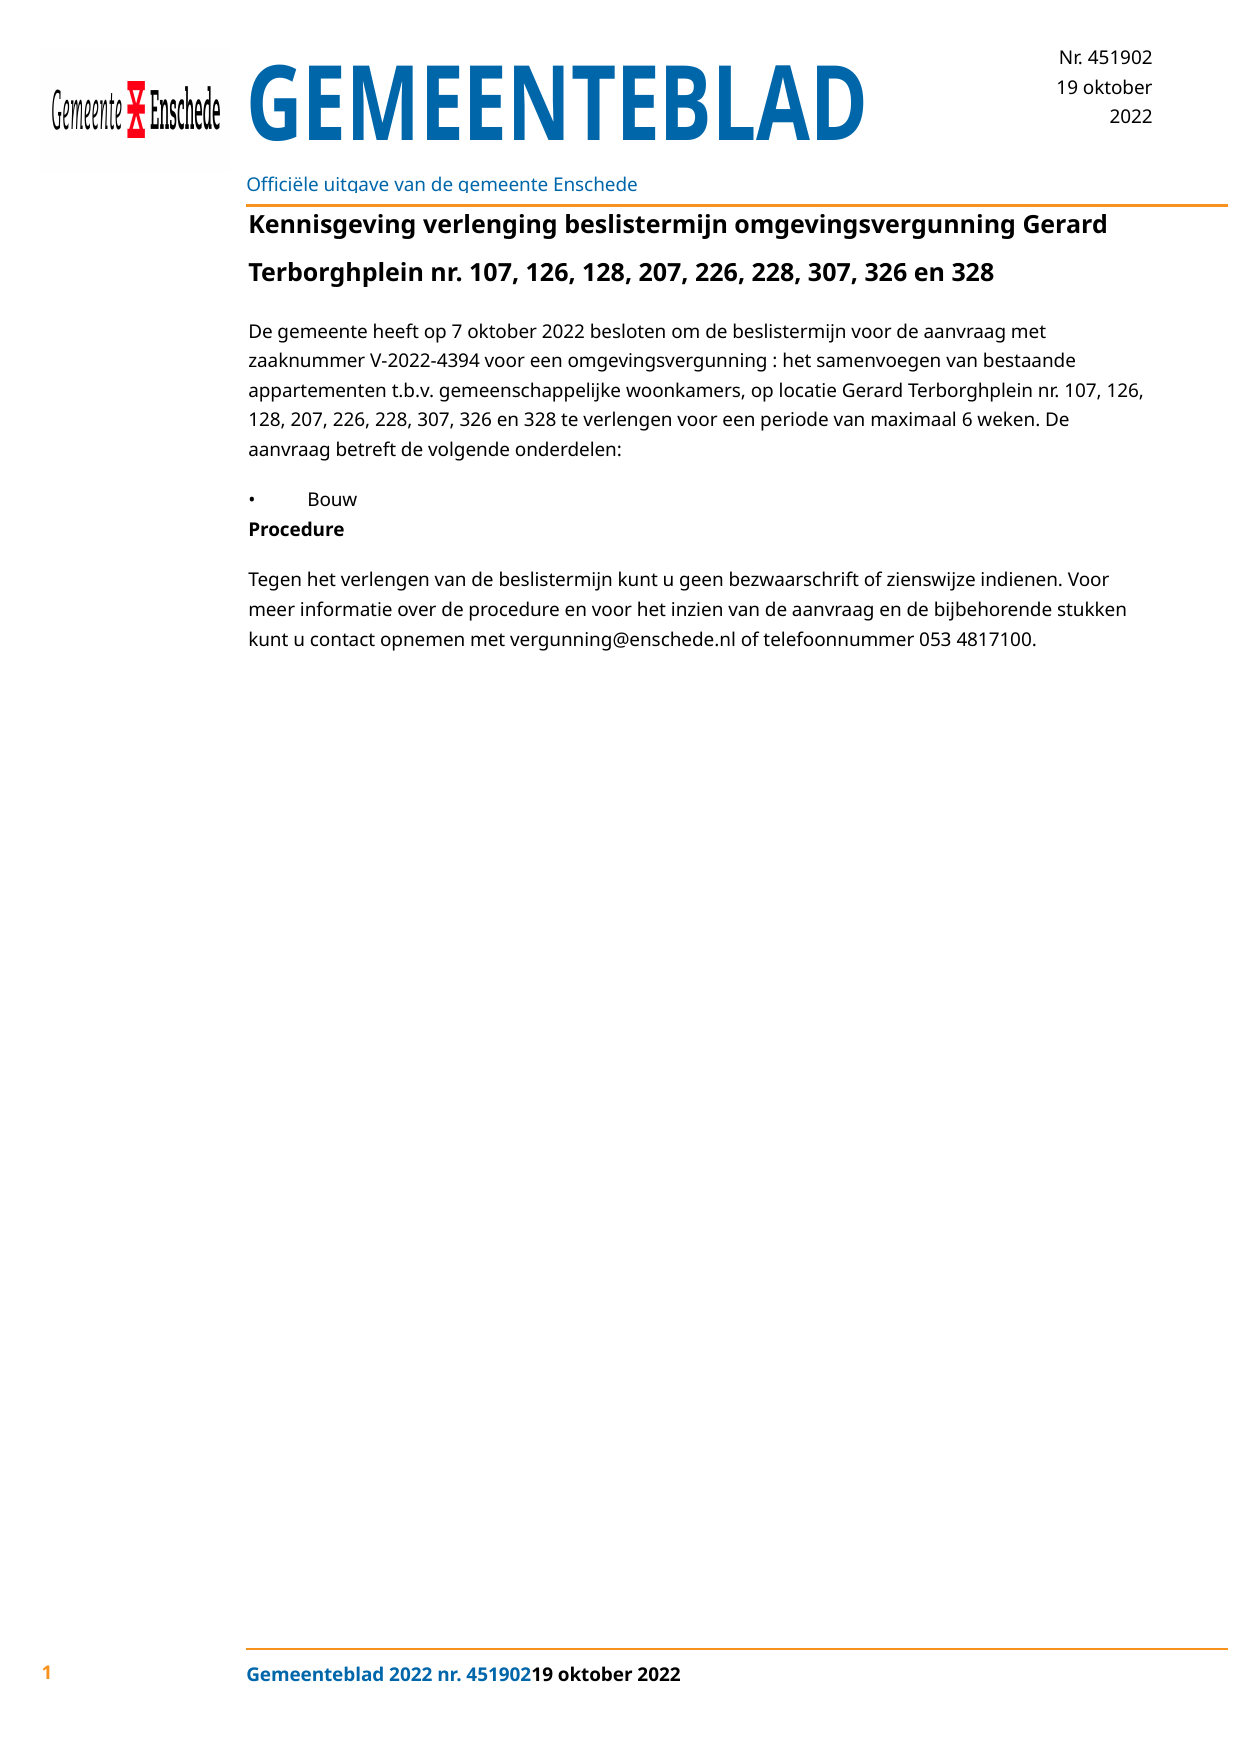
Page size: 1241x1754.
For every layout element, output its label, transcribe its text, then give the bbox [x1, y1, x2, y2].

text Tegen het verlengen van de beslistermijn kunt u geen bezwaarschrift of zienswijze indienen. Voor meer informatie over de procedure en voor het inzien van de aanvraag en de bijbehorende stukken kunt u contact opnemen met vergunning@enschede.nl of telefoonnummer 053 4817100. [248, 567, 1152, 652]
text Procedure [248, 516, 1152, 542]
text Kennisgeving verlenging beslistermijn omgevingsvergunning Gerard Terborghplein nr. 107, 126, 128, 207, 226, 228, 307, 326 en 328 [248, 207, 1152, 288]
list Bouw [248, 487, 1152, 512]
text De gemeente heeft op 7 oktober 2022 besloten om de beslistermijn voor de aanvraag met zaaknummer V-2022-4394 voor een omgevingsvergunning : het samenvoegen van bestaande appartementen t.b.v. gemeenschappelijke woonkamers, op locatie Gerard Terborghplein nr. 107, 126, 128, 207, 226, 228, 307, 326 en 328 te verlengen voor een periode van maximaal 6 weken. De aanvraag betreft de volgende onderdelen: [248, 318, 1152, 462]
picture [41, 47, 231, 172]
